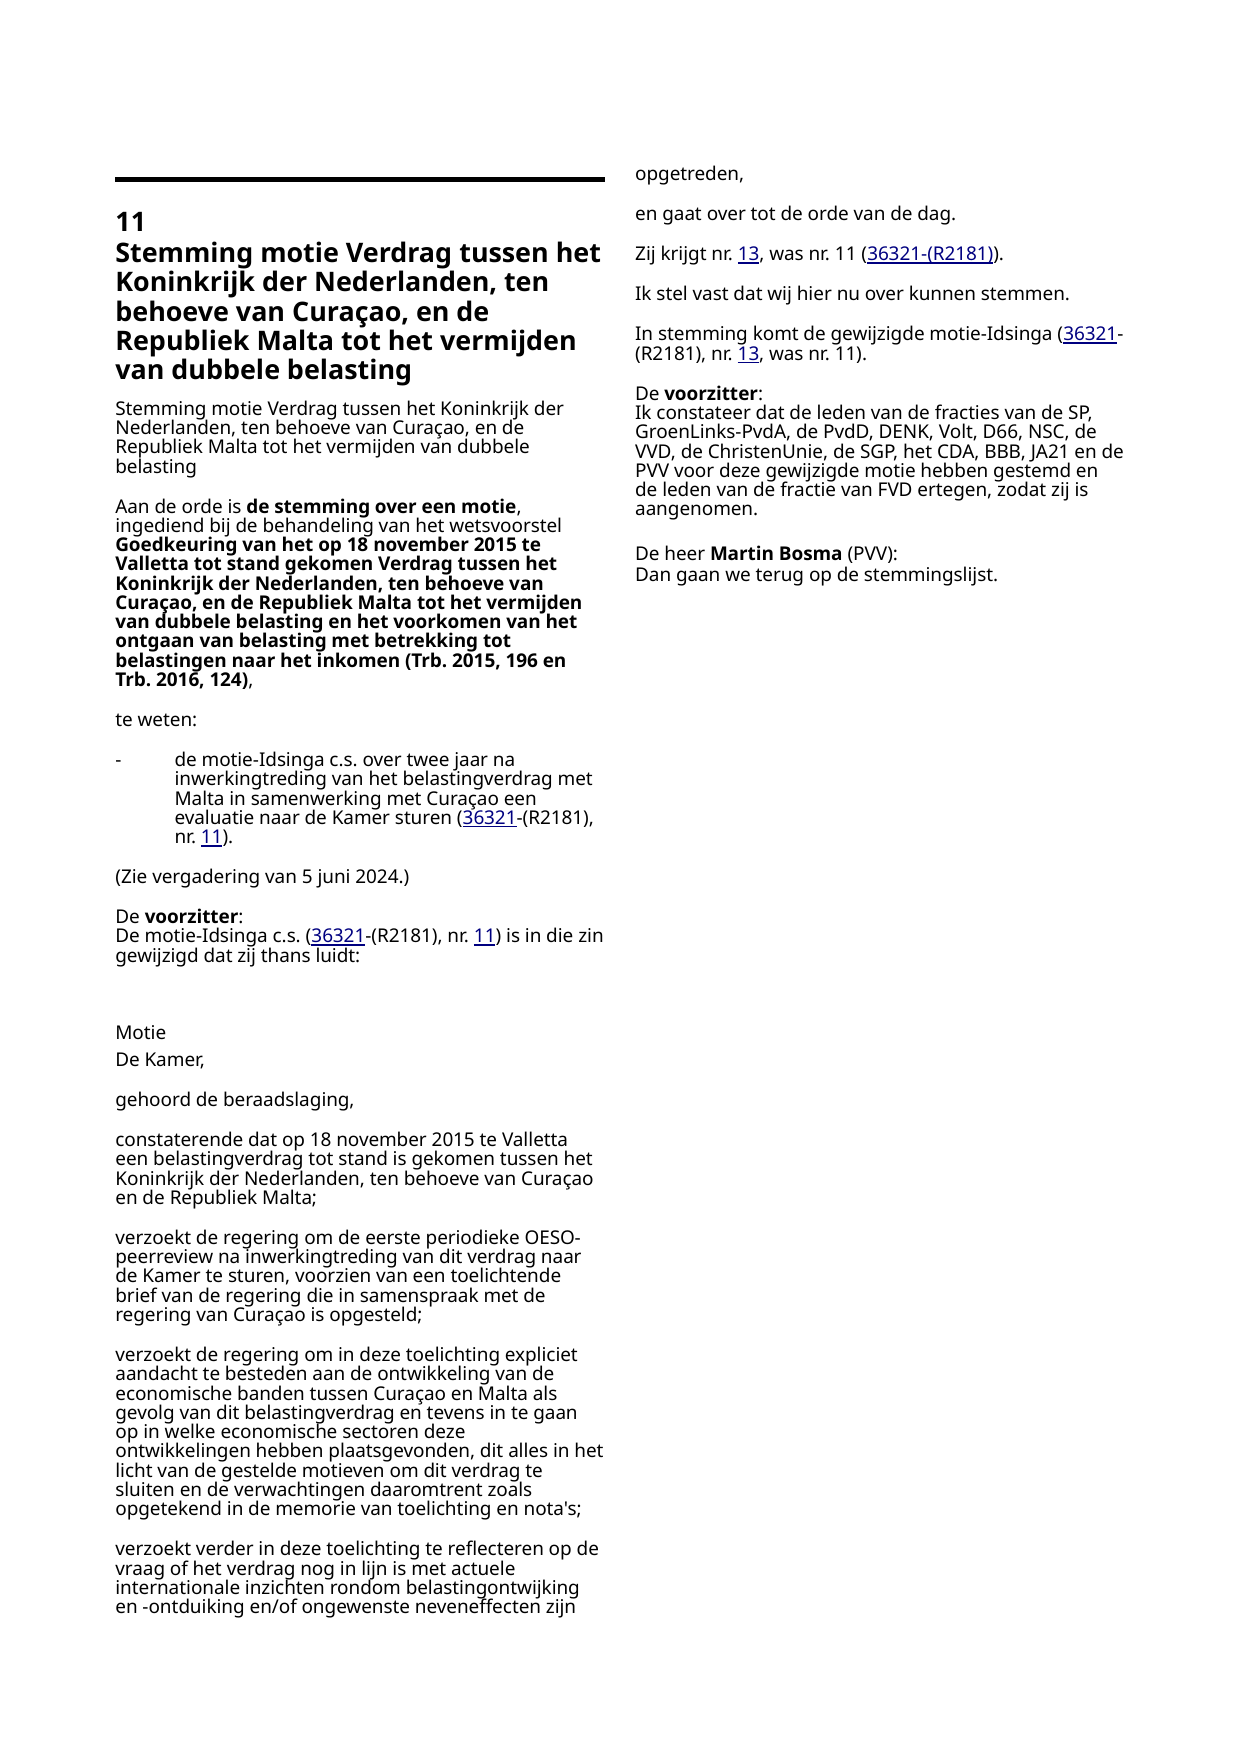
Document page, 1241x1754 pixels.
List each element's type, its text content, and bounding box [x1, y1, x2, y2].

text (Zie vergadering van 5 juni 2024.) [115, 868, 605, 887]
text In stemming komt de gewijzigde motie-Idsinga (36321-(R2181), nr. 13, was nr. 11). [635, 325, 1125, 364]
text De voorzitter: [115, 908, 605, 927]
text en gaat over tot de orde van de dag. [635, 205, 1125, 224]
text Stemming motie Verdrag tussen het Koninkrijk der Nederlanden, ten behoeve van Curaçao, en de Republiek Malta tot het vermijden van dubbele belasting [115, 239, 605, 400]
text Aan de orde is de stemming over een motie, ingediend bij de behandeling van het wetsvoorstel Goedkeuring van het op 18 november 2015 te Valletta tot stand gekomen Verdrag tussen het Koninkrijk der Nederlanden, ten behoeve van Curaçao, en de Republiek Malta tot het vermijden van dubbele belasting en het voorkomen van het ontgaan van belasting met betrekking tot belastingen naar het inkomen (Trb. 2015, 196 en Trb. 2016, 124), [115, 498, 605, 690]
text De heer Martin Bosma (PVV): [635, 541, 1125, 566]
text 11 [115, 203, 605, 239]
text verzoekt de regering om in deze toelichting expliciet aandacht te besteden aan de ontwikkeling van de economische banden tussen Curaçao en Malta als gevolg van dit belastingverdrag en tevens in te gaan op in welke economische sectoren deze ontwikkelingen hebben plaatsgevonden, dit alles in het licht van de gestelde motieven om dit verdrag te sluiten en de verwachtingen daaromtrent zoals opgetekend in de memorie van toelichting en nota's; [115, 1346, 605, 1519]
text De voorzitter: [635, 385, 1125, 404]
text Zij krijgt nr. 13, was nr. 11 (36321-(R2181)). [635, 245, 1125, 264]
text te weten: [115, 711, 605, 730]
text Motie [115, 1019, 605, 1045]
text opgetreden, [635, 165, 1125, 184]
list de motie-Idsinga c.s. over twee jaar na inwerkingtreding van het belastingverdrag met Malta in samenwerking met Curaçao een evaluatie naar de Kamer sturen (36321-(R2181), nr. 11). [115, 751, 605, 847]
text Dan gaan we terug op de stemmingslijst. [635, 566, 1125, 586]
text Ik stel vast dat wij hier nu over kunnen stemmen. [635, 285, 1125, 304]
text verzoekt verder in deze toelichting te reflecteren op de vraag of het verdrag nog in lijn is met actuele internationale inzichten rondom belastingontwijking en -ontduiking en/of ongewenste neveneffecten zijn [115, 1540, 605, 1617]
text De motie-Idsinga c.s. (36321-(R2181), nr. 11) is in die zin gewijzigd dat zij thans luidt: [115, 927, 605, 966]
text constaterende dat op 18 november 2015 te Valletta een belastingverdrag tot stand is gekomen tussen het Koninkrijk der Nederlanden, ten behoeve van Curaçao en de Republiek Malta; [115, 1131, 605, 1208]
text verzoekt de regering om de eerste periodieke OESO-peerreview na inwerkingtreding van dit verdrag naar de Kamer te sturen, voorzien van een toelichtende brief van de regering die in samenspraak met de regering van Curaçao is opgesteld; [115, 1229, 605, 1325]
text Ik constateer dat de leden van de fracties van de SP, GroenLinks-PvdA, de PvdD, DENK, Volt, D66, NSC, de VVD, de ChristenUnie, de SGP, het CDA, BBB, JA21 en de PVV voor deze gewijzigde motie hebben gestemd en de leden van de fractie van FVD ertegen, zodat zij is aangenomen. [635, 404, 1125, 520]
text De Kamer, [115, 1051, 605, 1070]
text Stemming motie Verdrag tussen het Koninkrijk der Nederlanden, ten behoeve van Curaçao, en de Republiek Malta tot het vermijden van dubbele belasting [115, 400, 605, 477]
text gehoord de beraadslaging, [115, 1091, 605, 1110]
